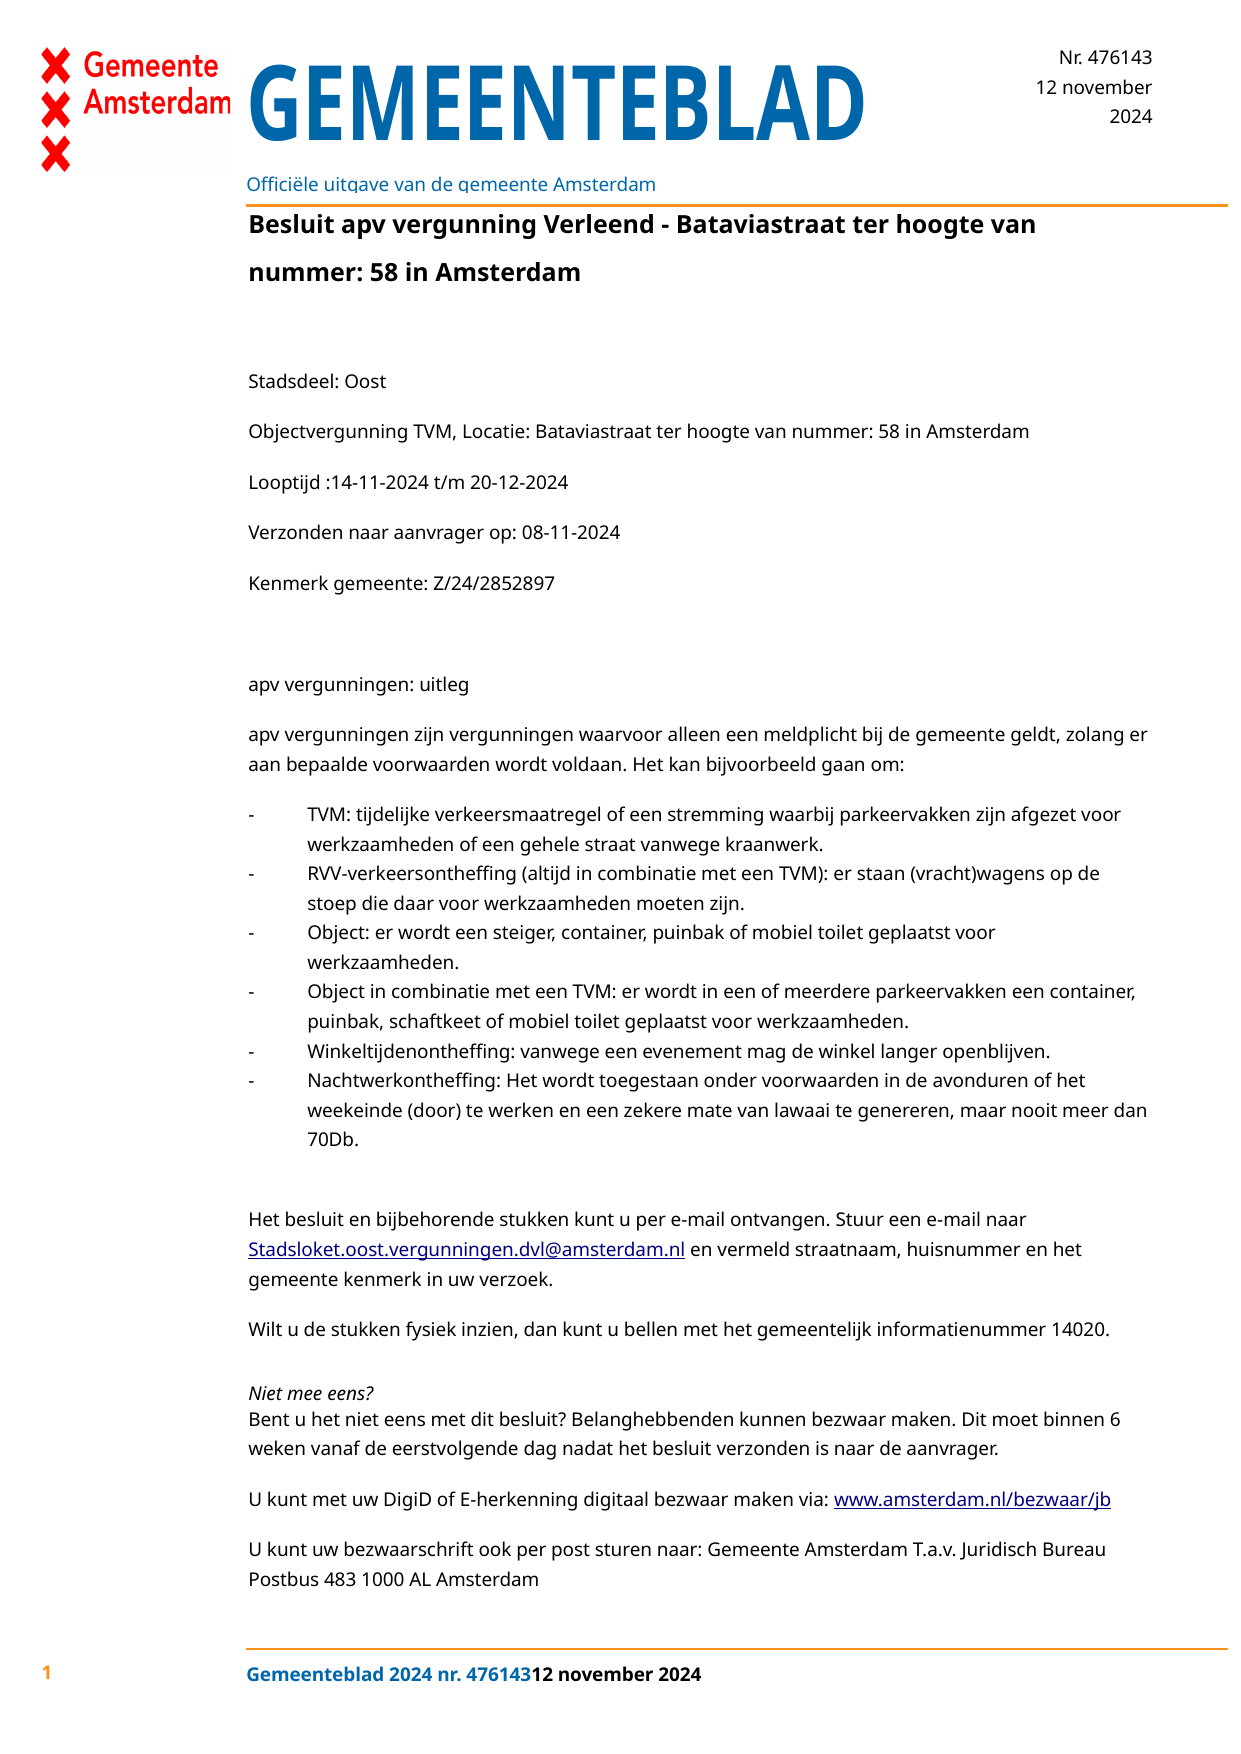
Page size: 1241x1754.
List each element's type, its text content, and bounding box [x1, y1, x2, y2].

text Bent u het niet eens met dit besluit? Belanghebbenden kunnen bezwaar maken. Dit moet binnen 6 weken vanaf de eerstvolgende dag nadat het besluit verzonden is naar de aanvrager. [248, 1406, 1152, 1461]
text Besluit apv vergunning Verleend - Bataviastraat ter hoogte van nummer: 58 in Amsterdam [248, 207, 1152, 288]
text Objectvergunning TVM, Locatie: Bataviastraat ter hoogte van nummer: 58 in Amsterdam [248, 419, 1152, 444]
text Niet mee eens? [248, 1380, 1152, 1406]
picture [41, 47, 231, 172]
list TVM: tijdelijke verkeersmaatregel of een stremming waarbij parkeervakken zijn afgezet voor werkzaamheden of een gehele straat vanwege kraanwerk. [248, 801, 1152, 857]
list Winkeltijdenontheffing: vanwege een evenement mag de winkel langer openblijven. [248, 1038, 1152, 1064]
list Object: er wordt een steiger, container, puinbak of mobiel toilet geplaatst voor werkzaamheden. [248, 919, 1152, 975]
text apv vergunningen: uitleg [248, 671, 1152, 697]
text Kenmerk gemeente: Z/24/2852897 [248, 570, 1152, 596]
list Nachtwerkontheffing: Het wordt toegestaan onder voorwaarden in de avonduren of het weekeinde (door) te werken en een zekere mate van lawaai te genereren, maar nooit meer dan 70Db. [248, 1067, 1152, 1152]
text Verzonden naar aanvrager op: 08-11-2024 [248, 519, 1152, 545]
text apv vergunningen zijn vergunningen waarvoor alleen een meldplicht bij de gemeente geldt, zolang er aan bepaalde voorwaarden wordt voldaan. Het kan bijvoorbeeld gaan om: [248, 721, 1152, 777]
list RVV-verkeersontheffing (altijd in combinatie met een TVM): er staan (vracht)wagens op de stoep die daar voor werkzaamheden moeten zijn. [248, 860, 1152, 916]
text Looptijd :14-11-2024 t/m 20-12-2024 [248, 469, 1152, 495]
text U kunt uw bezwaarschrift ook per post sturen naar: Gemeente Amsterdam T.a.v. Juridisch Bureau Postbus 483 1000 AL Amsterdam [248, 1536, 1152, 1592]
text Het besluit en bijbehorende stukken kunt u per e-mail ontvangen. Stuur een e-mail naar Stadsloket.oost.vergunningen.dvl@amsterdam.nl en vermeld straatnaam, huisnummer en het gemeente kenmerk in uw verzoek. [248, 1207, 1152, 1292]
text U kunt met uw DigiD of E-herkenning digitaal bezwaar maken via: www.amsterdam.nl/bezwaar/jb [248, 1486, 1152, 1512]
text Wilt u de stukken fysiek inzien, dan kunt u bellen met het gemeentelijk informatienummer 14020. [248, 1316, 1152, 1342]
list Object in combinatie met een TVM: er wordt in een of meerdere parkeervakken een container, puinbak, schaftkeet of mobiel toilet geplaatst voor werkzaamheden. [248, 979, 1152, 1034]
text Stadsdeel: Oost [248, 368, 1152, 394]
